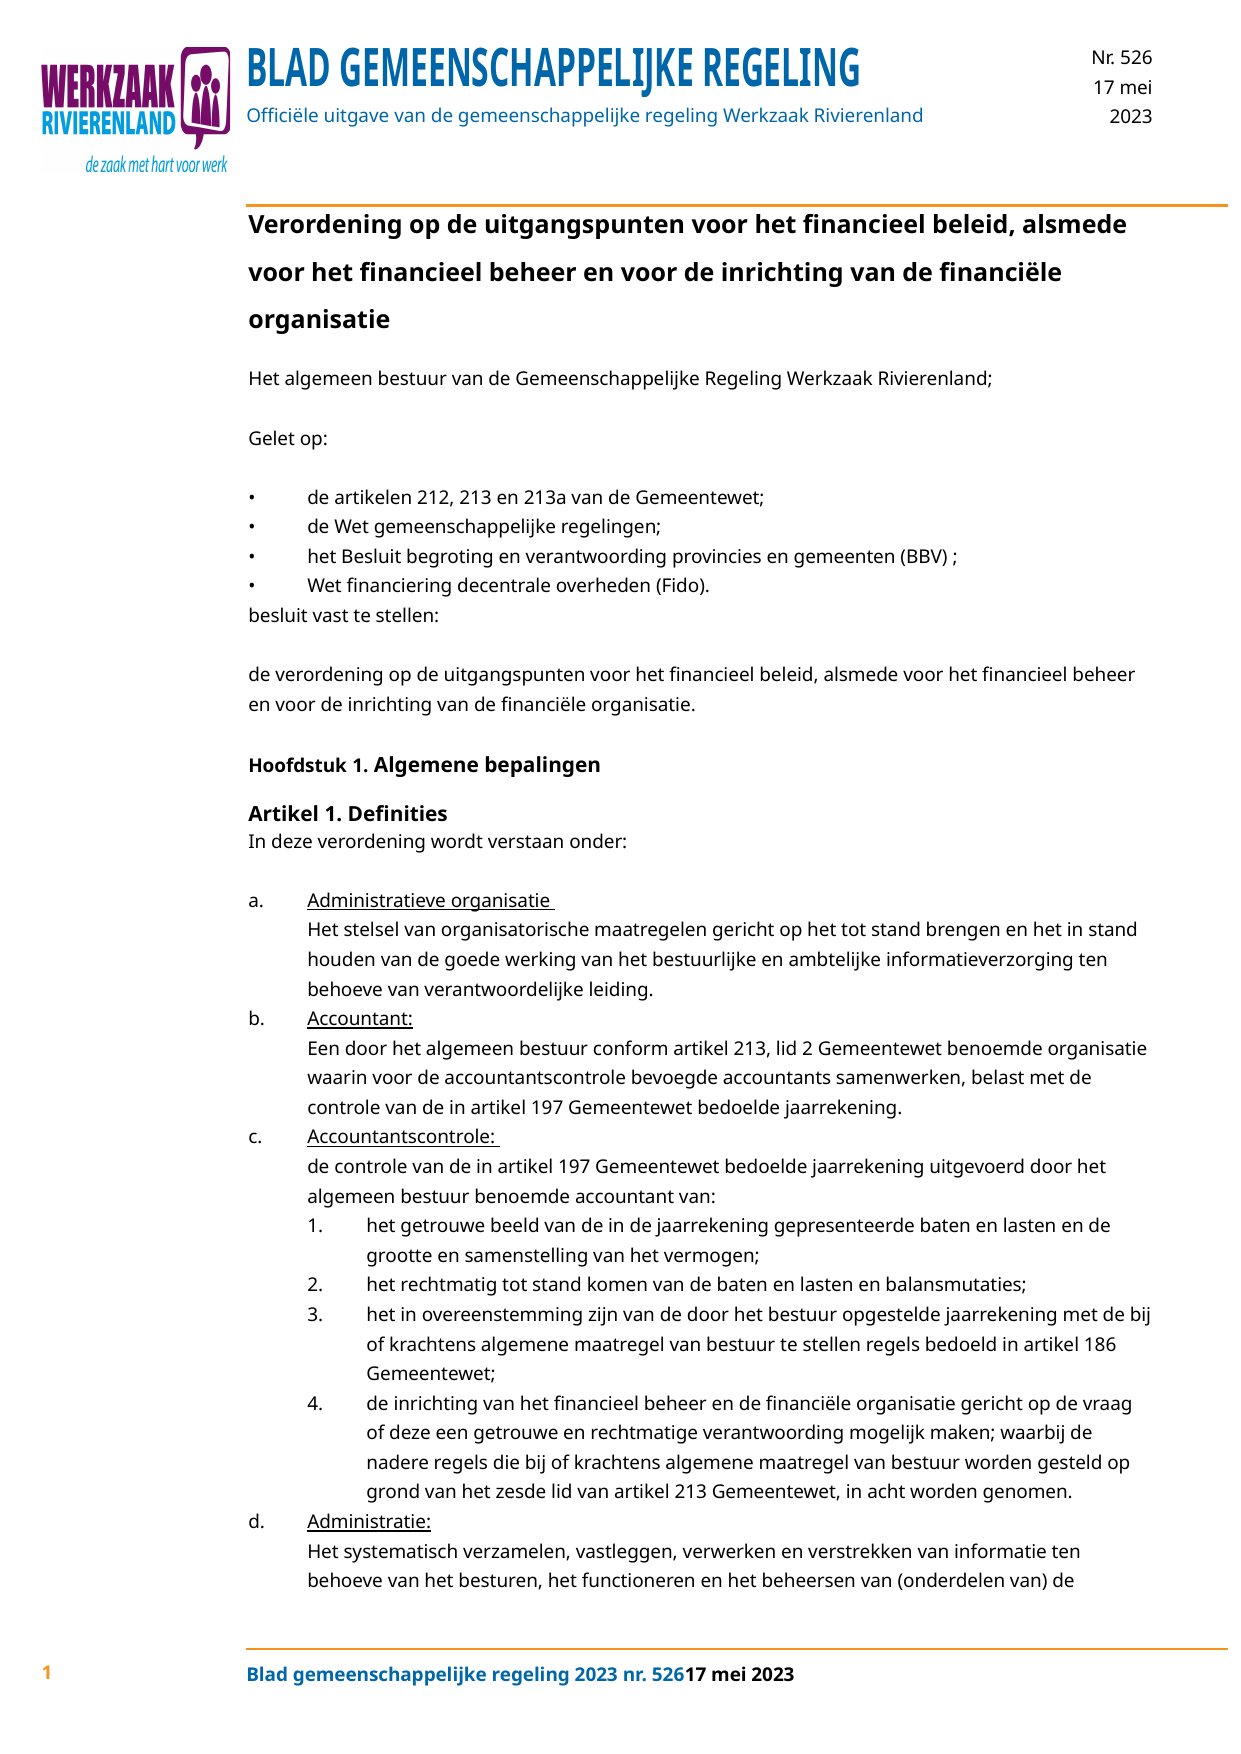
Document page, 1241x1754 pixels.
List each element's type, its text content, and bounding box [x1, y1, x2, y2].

text Hoofdstuk 1. Algemene bepalingen [248, 750, 1152, 778]
text In deze verordening wordt verstaan onder: [248, 828, 1152, 853]
text Gelet op: [248, 425, 1152, 450]
text Artikel 1. Definities [248, 799, 1152, 828]
list Het systematisch verzamelen, vastleggen, verwerken en verstrekken van informatie ten behoeve van het besturen, het functioneren en het beheersen van (onderdelen van) de [248, 1538, 1152, 1593]
text Verordening op de uitgangspunten voor het financieel beleid, alsmede voor het financieel beheer en voor de inrichting van de financiële organisatie [248, 207, 1152, 336]
list Een door het algemeen bestuur conform artikel 213, lid 2 Gemeentewet benoemde organisatie waarin voor de accountantscontrole bevoegde accountants samenwerken, belast met de controle van de in artikel 197 Gemeentewet bedoelde jaarrekening. [248, 1035, 1152, 1120]
list de controle van de in artikel 197 Gemeentewet bedoelde jaarrekening uitgevoerd door het algemeen bestuur benoemde accountant van: [248, 1153, 1152, 1208]
list het in overeenstemming zijn van de door het bestuur opgestelde jaarrekening met de bij of krachtens algemene maatregel van bestuur te stellen regels bedoeld in artikel 186 Gemeentewet; [307, 1301, 1152, 1386]
list de artikelen 212, 213 en 213a van de Gemeentewet; [248, 484, 1152, 509]
list Administratie: [248, 1508, 1152, 1534]
list het Besluit begroting en verantwoording provincies en gemeenten (BBV) ; [248, 543, 1152, 569]
list Accountantscontrole: [248, 1124, 1152, 1149]
list Administratieve organisatie [248, 887, 1152, 913]
text besluit vast te stellen: [248, 602, 1152, 628]
text de verordening op de uitgangspunten voor het financieel beleid, alsmede voor het financieel beheer en voor de inrichting van de financiële organisatie. [248, 661, 1152, 717]
text Het algemeen bestuur van de Gemeenschappelijke Regeling Werkzaak Rivierenland; [248, 366, 1152, 391]
list de inrichting van het financieel beheer en de financiële organisatie gericht op de vraag of deze een getrouwe en rechtmatige verantwoording mogelijk maken; waarbij de nadere regels die bij of krachtens algemene maatregel van bestuur worden gesteld op grond van het zesde lid van artikel 213 Gemeentewet, in acht worden genomen. [307, 1390, 1152, 1504]
list Wet financiering decentrale overheden (Fido). [248, 573, 1152, 598]
picture [41, 47, 231, 172]
list Het stelsel van organisatorische maatregelen gericht op het tot stand brengen en het in stand houden van de goede werking van het bestuurlijke en ambtelijke informatieverzorging ten behoeve van verantwoordelijke leiding. [248, 917, 1152, 1001]
list het getrouwe beeld van de in de jaarrekening gepresenteerde baten en lasten en de grootte en samenstelling van het vermogen; [307, 1212, 1152, 1268]
list Accountant: [248, 1005, 1152, 1031]
list het rechtmatig tot stand komen van de baten en lasten en balansmutaties; [307, 1272, 1152, 1297]
list de Wet gemeenschappelijke regelingen; [248, 513, 1152, 539]
